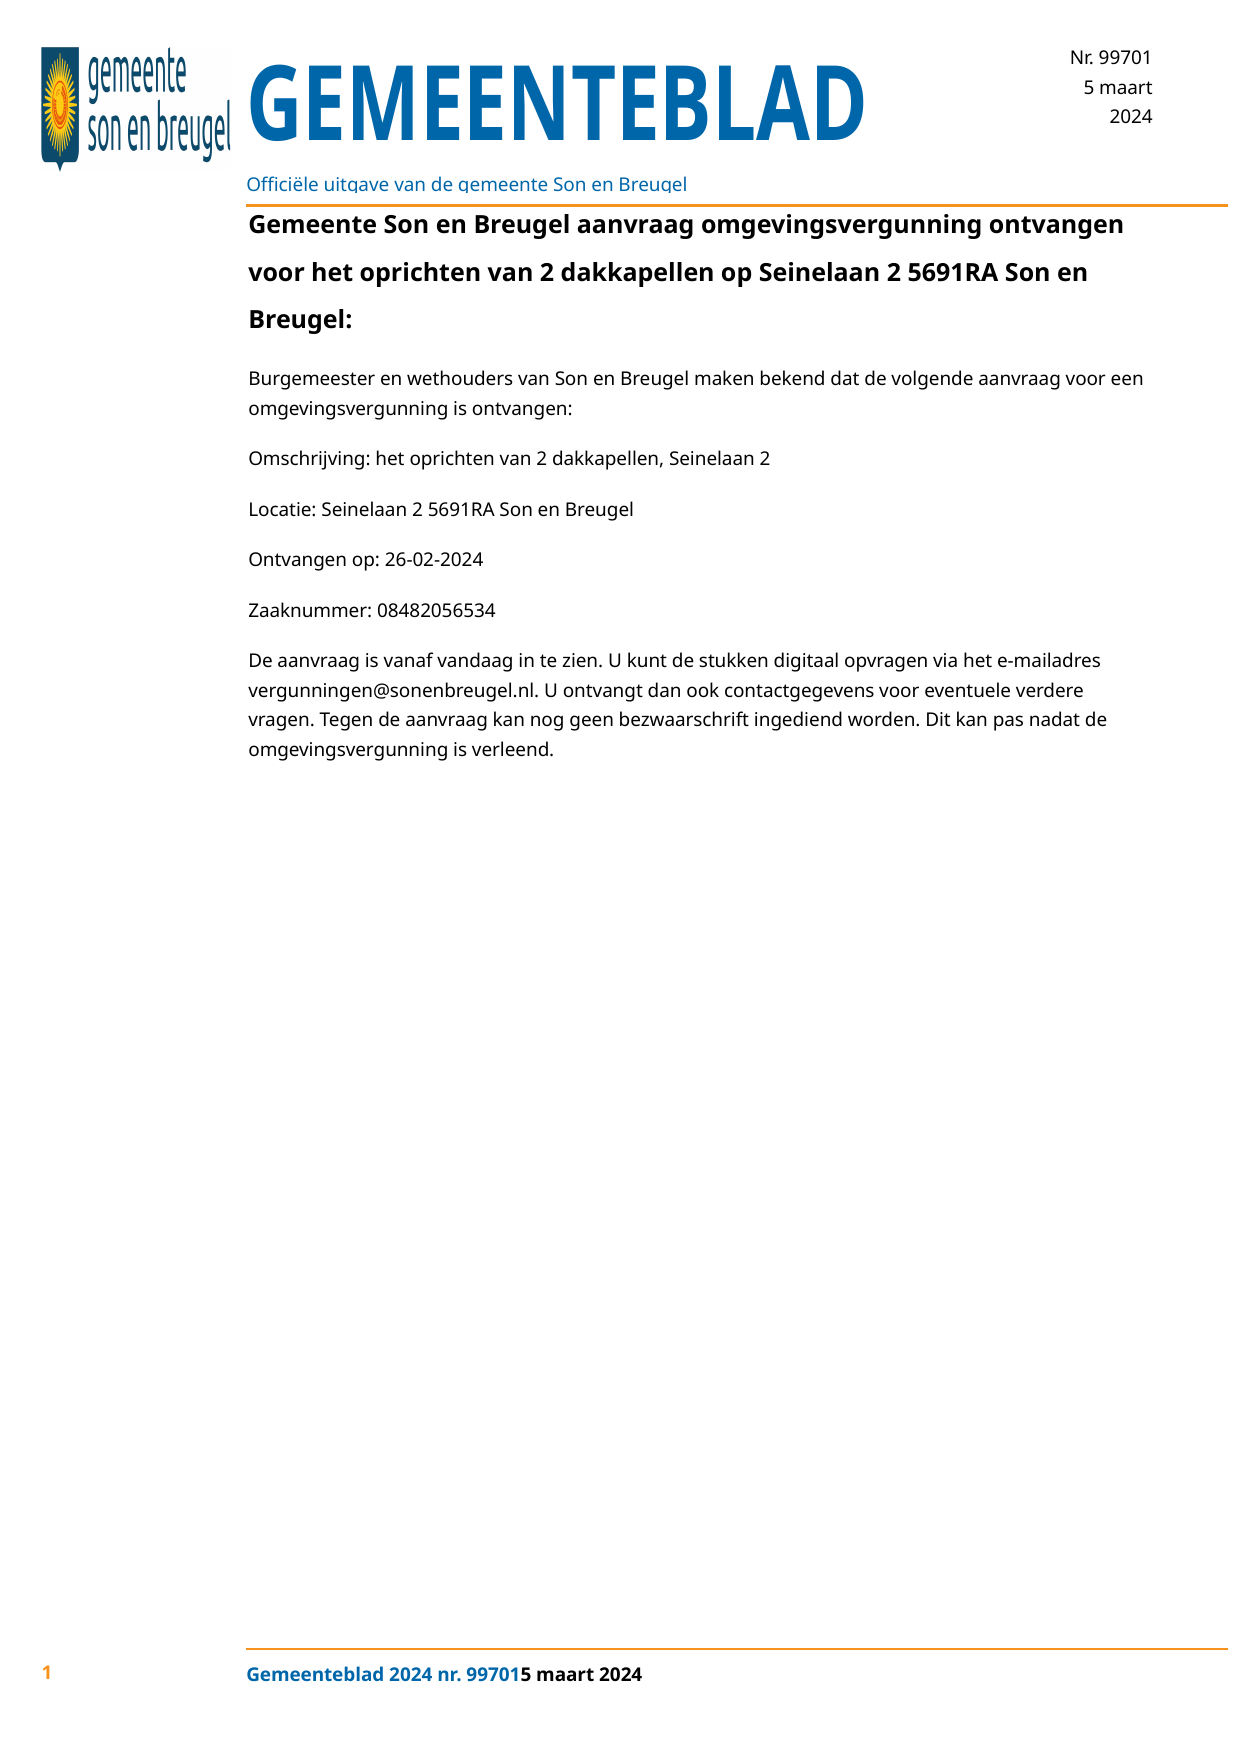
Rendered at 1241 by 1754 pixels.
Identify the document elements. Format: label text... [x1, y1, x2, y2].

text Burgemeester en wethouders van Son en Breugel maken bekend dat de volgende aanvraag voor een omgevingsvergunning is ontvangen: [248, 366, 1152, 421]
text Zaaknummer: 08482056534 [248, 597, 1152, 622]
text Ontvangen op: 26-02-2024 [248, 546, 1152, 572]
picture [41, 47, 231, 172]
text Omschrijving: het oprichten van 2 dakkapellen, Seinelaan 2 [248, 446, 1152, 471]
text Locatie: Seinelaan 2 5691RA Son en Breugel [248, 496, 1152, 522]
text Gemeente Son en Breugel aanvraag omgevingsvergunning ontvangen voor het oprichten van 2 dakkapellen op Seinelaan 2 5691RA Son en Breugel: [248, 207, 1152, 336]
text De aanvraag is vanaf vandaag in te zien. U kunt de stukken digitaal opvragen via het e-mailadres vergunningen@sonenbreugel.nl. U ontvangt dan ook contactgegevens voor eventuele verdere vragen. Tegen de aanvraag kan nog geen bezwaarschrift ingediend worden. Dit kan pas nadat de omgevingsvergunning is verleend. [248, 647, 1152, 762]
